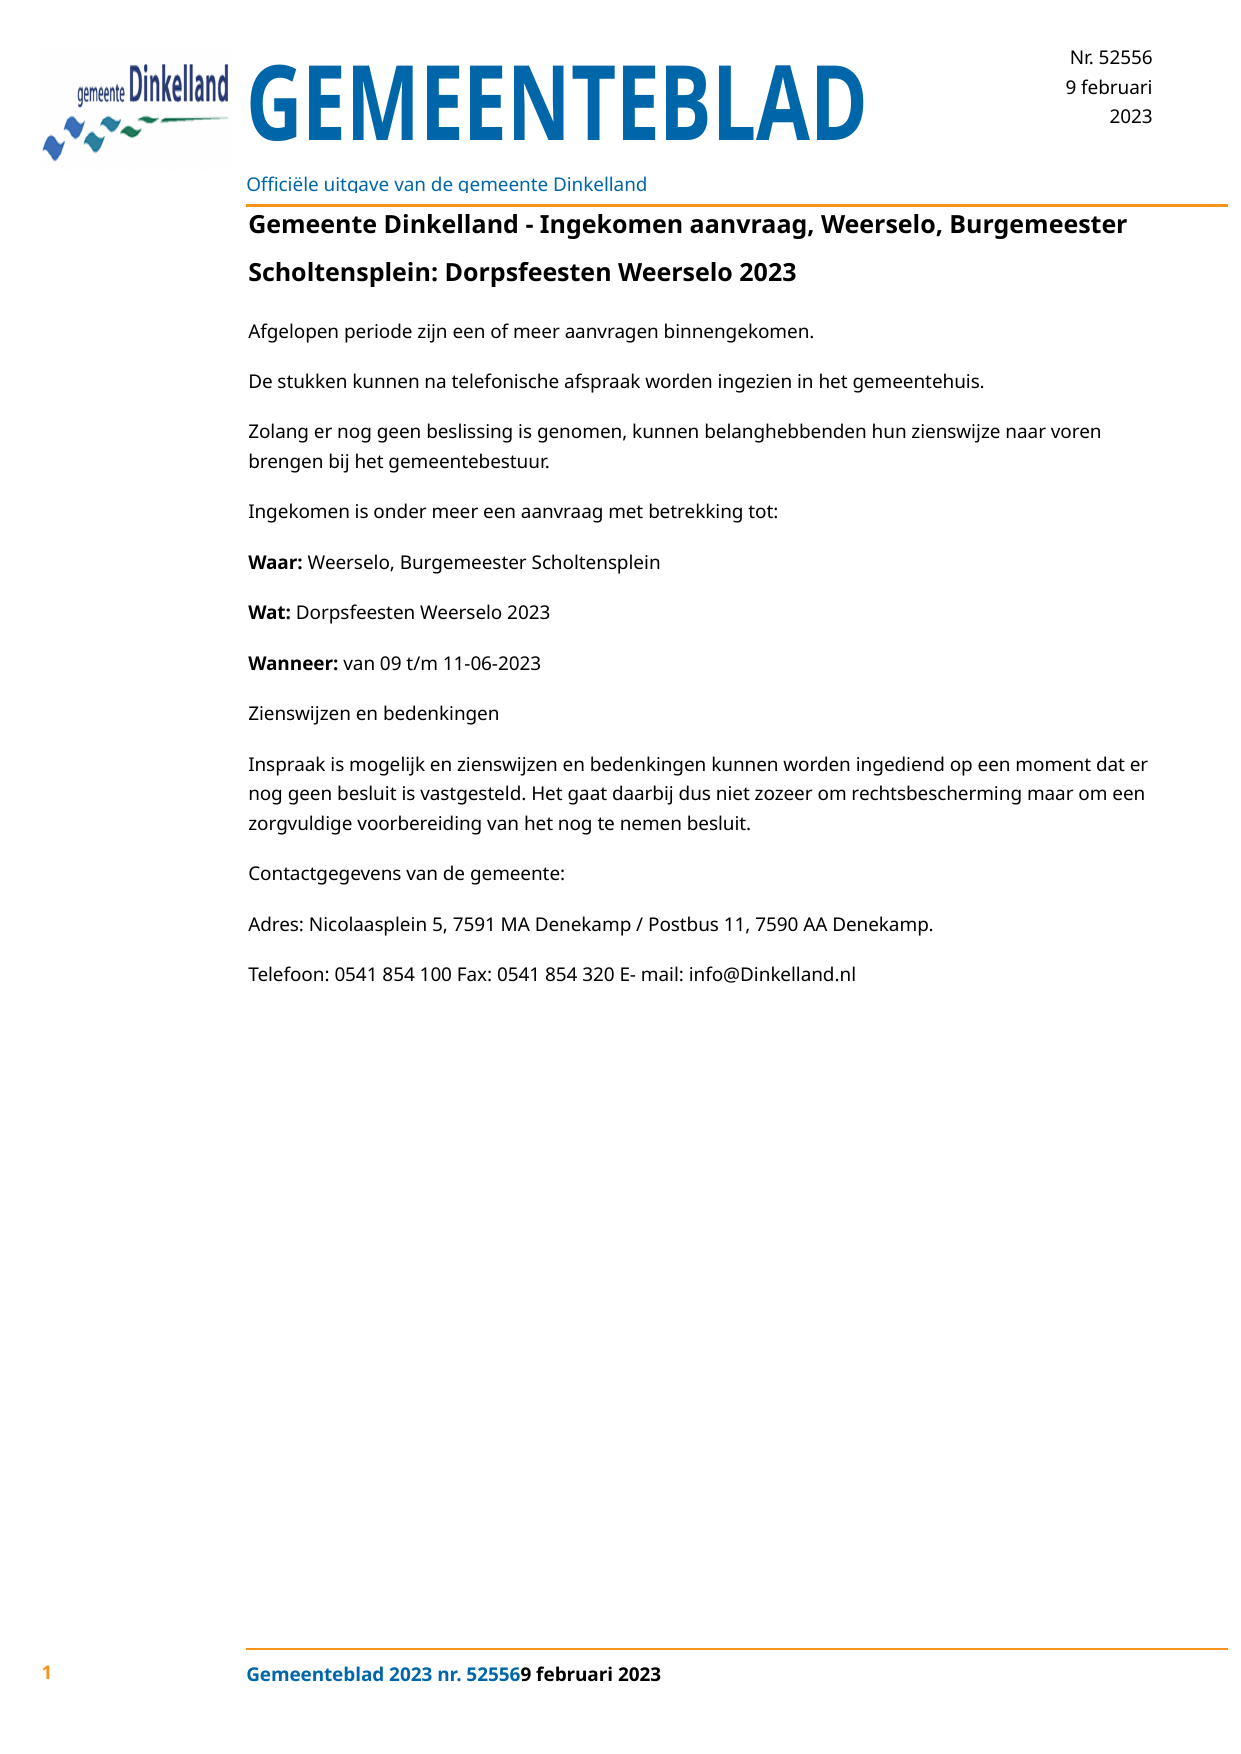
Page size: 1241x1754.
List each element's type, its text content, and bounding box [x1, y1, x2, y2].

text Inspraak is mogelijk en zienswijzen en bedenkingen kunnen worden ingediend op een moment dat er nog geen besluit is vastgesteld. Het gaat daarbij dus niet zozeer om rechtsbescherming maar om een zorgvuldige voorbereiding van het nog te nemen besluit. [248, 751, 1152, 836]
text Wanneer: van 09 t/m 11-06-2023 [248, 650, 1152, 676]
text Telefoon: 0541 854 100 Fax: 0541 854 320 E- mail: info@Dinkelland.nl [248, 961, 1152, 987]
text Zienswijzen en bedenkingen [248, 700, 1152, 726]
text Ingekomen is onder meer een aanvraag met betrekking tot: [248, 499, 1152, 524]
text Gemeente Dinkelland - Ingekomen aanvraag, Weerselo, Burgemeester Scholtensplein: Dorpsfeesten Weerselo 2023 [248, 207, 1152, 288]
text Waar: Weerselo, Burgemeester Scholtensplein [248, 549, 1152, 575]
text Zolang er nog geen beslissing is genomen, kunnen belanghebbenden hun zienswijze naar voren brengen bij het gemeentebestuur. [248, 419, 1152, 474]
picture [41, 47, 231, 172]
text Afgelopen periode zijn een of meer aanvragen binnengekomen. [248, 318, 1152, 344]
text Adres: Nicolaasplein 5, 7591 MA Denekamp / Postbus 11, 7590 AA Denekamp. [248, 911, 1152, 937]
text Wat: Dorpsfeesten Weerselo 2023 [248, 599, 1152, 625]
text Contactgegevens van de gemeente: [248, 860, 1152, 886]
text De stukken kunnen na telefonische afspraak worden ingezien in het gemeentehuis. [248, 368, 1152, 394]
